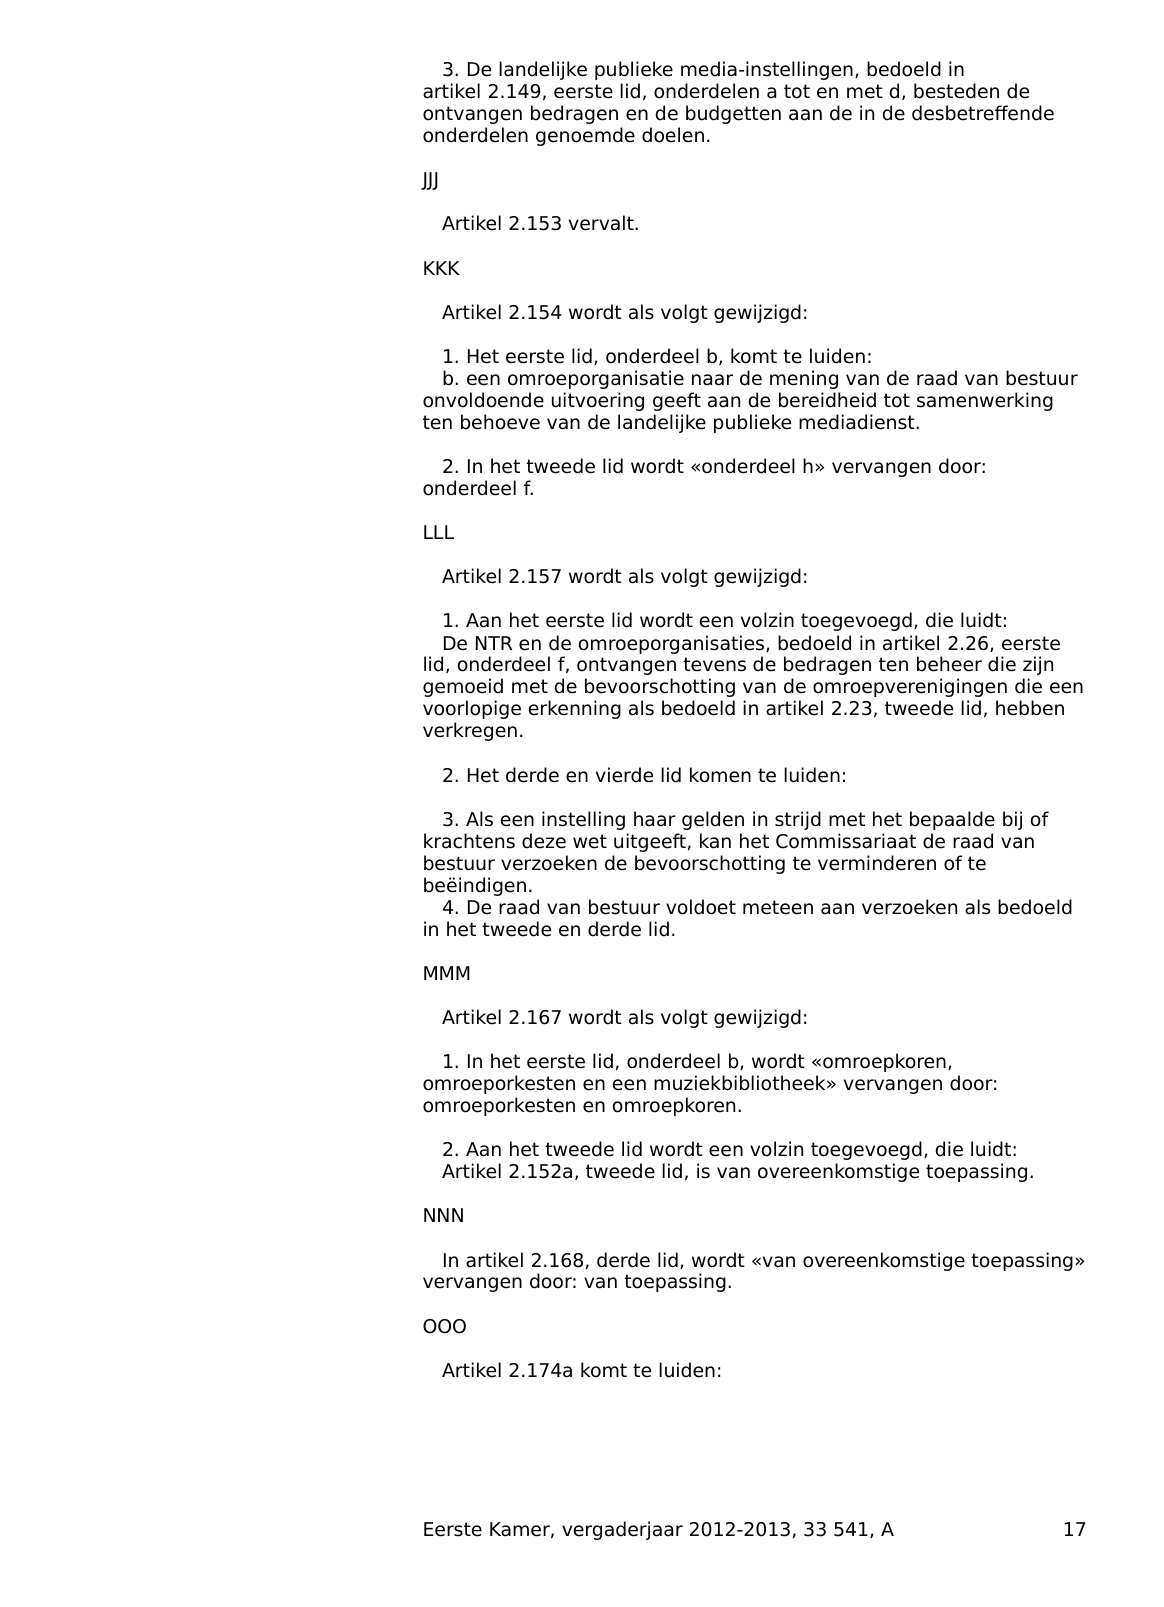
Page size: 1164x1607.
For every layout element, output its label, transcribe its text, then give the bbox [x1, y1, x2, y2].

text JJJ [422, 169, 1087, 191]
text LLL [422, 522, 1087, 544]
text 2. Aan het tweede lid wordt een volzin toegevoegd, die luidt: [422, 1139, 1087, 1161]
text 1. Het eerste lid, onderdeel b, komt te luiden: [422, 346, 1087, 368]
text 2. In het tweede lid wordt «onderdeel h» vervangen door: onderdeel f. [422, 456, 1087, 500]
text KKK [422, 257, 1087, 279]
text Artikel 2.174a komt te luiden: [422, 1360, 1087, 1382]
text NNN [422, 1205, 1087, 1227]
text 2. Het derde en vierde lid komen te luiden: [422, 764, 1087, 786]
text 3. De landelijke publieke media-instellingen, bedoeld in artikel 2.149, eerste lid, onderdelen a tot en met d, besteden de ontvangen bedragen en de budgetten aan de in de desbetreffende onderdelen genoemde doelen. [422, 59, 1087, 147]
text Artikel 2.154 wordt als volgt gewijzigd: [422, 302, 1087, 324]
text Artikel 2.167 wordt als volgt gewijzigd: [422, 1007, 1087, 1029]
text 4. De raad van bestuur voldoet meteen aan verzoeken als bedoeld in het tweede en derde lid. [422, 897, 1087, 941]
text Artikel 2.157 wordt als volgt gewijzigd: [422, 566, 1087, 588]
text 1. In het eerste lid, onderdeel b, wordt «omroepkoren, omroeporkesten en een muziekbibliotheek» vervangen door: omroeporkesten en omroepkoren. [422, 1051, 1087, 1117]
text In artikel 2.168, derde lid, wordt «van overeenkomstige toepassing» vervangen door: van toepassing. [422, 1249, 1087, 1293]
text b. een omroeporganisatie naar de mening van de raad van bestuur onvoldoende uitvoering geeft aan de bereidheid tot samenwerking ten behoeve van de landelijke publieke mediadienst. [422, 368, 1087, 434]
text MMM [422, 963, 1087, 985]
text Artikel 2.153 vervalt. [422, 213, 1087, 235]
text 3. Als een instelling haar gelden in strijd met het bepaalde bij of krachtens deze wet uitgeeft, kan het Commissariaat de raad van bestuur verzoeken de bevoorschotting te verminderen of te beëindigen. [422, 809, 1087, 897]
text OOO [422, 1316, 1087, 1338]
text De NTR en de omroeporganisaties, bedoeld in artikel 2.26, eerste lid, onderdeel f, ontvangen tevens de bedragen ten beheer die zijn gemoeid met de bevoorschotting van de omroepverenigingen die een voorlopige erkenning als bedoeld in artikel 2.23, tweede lid, hebben verkregen. [422, 632, 1087, 742]
text 1. Aan het eerste lid wordt een volzin toegevoegd, die luidt: [422, 610, 1087, 632]
text Artikel 2.152a, tweede lid, is van overeenkomstige toepassing. [422, 1161, 1087, 1183]
